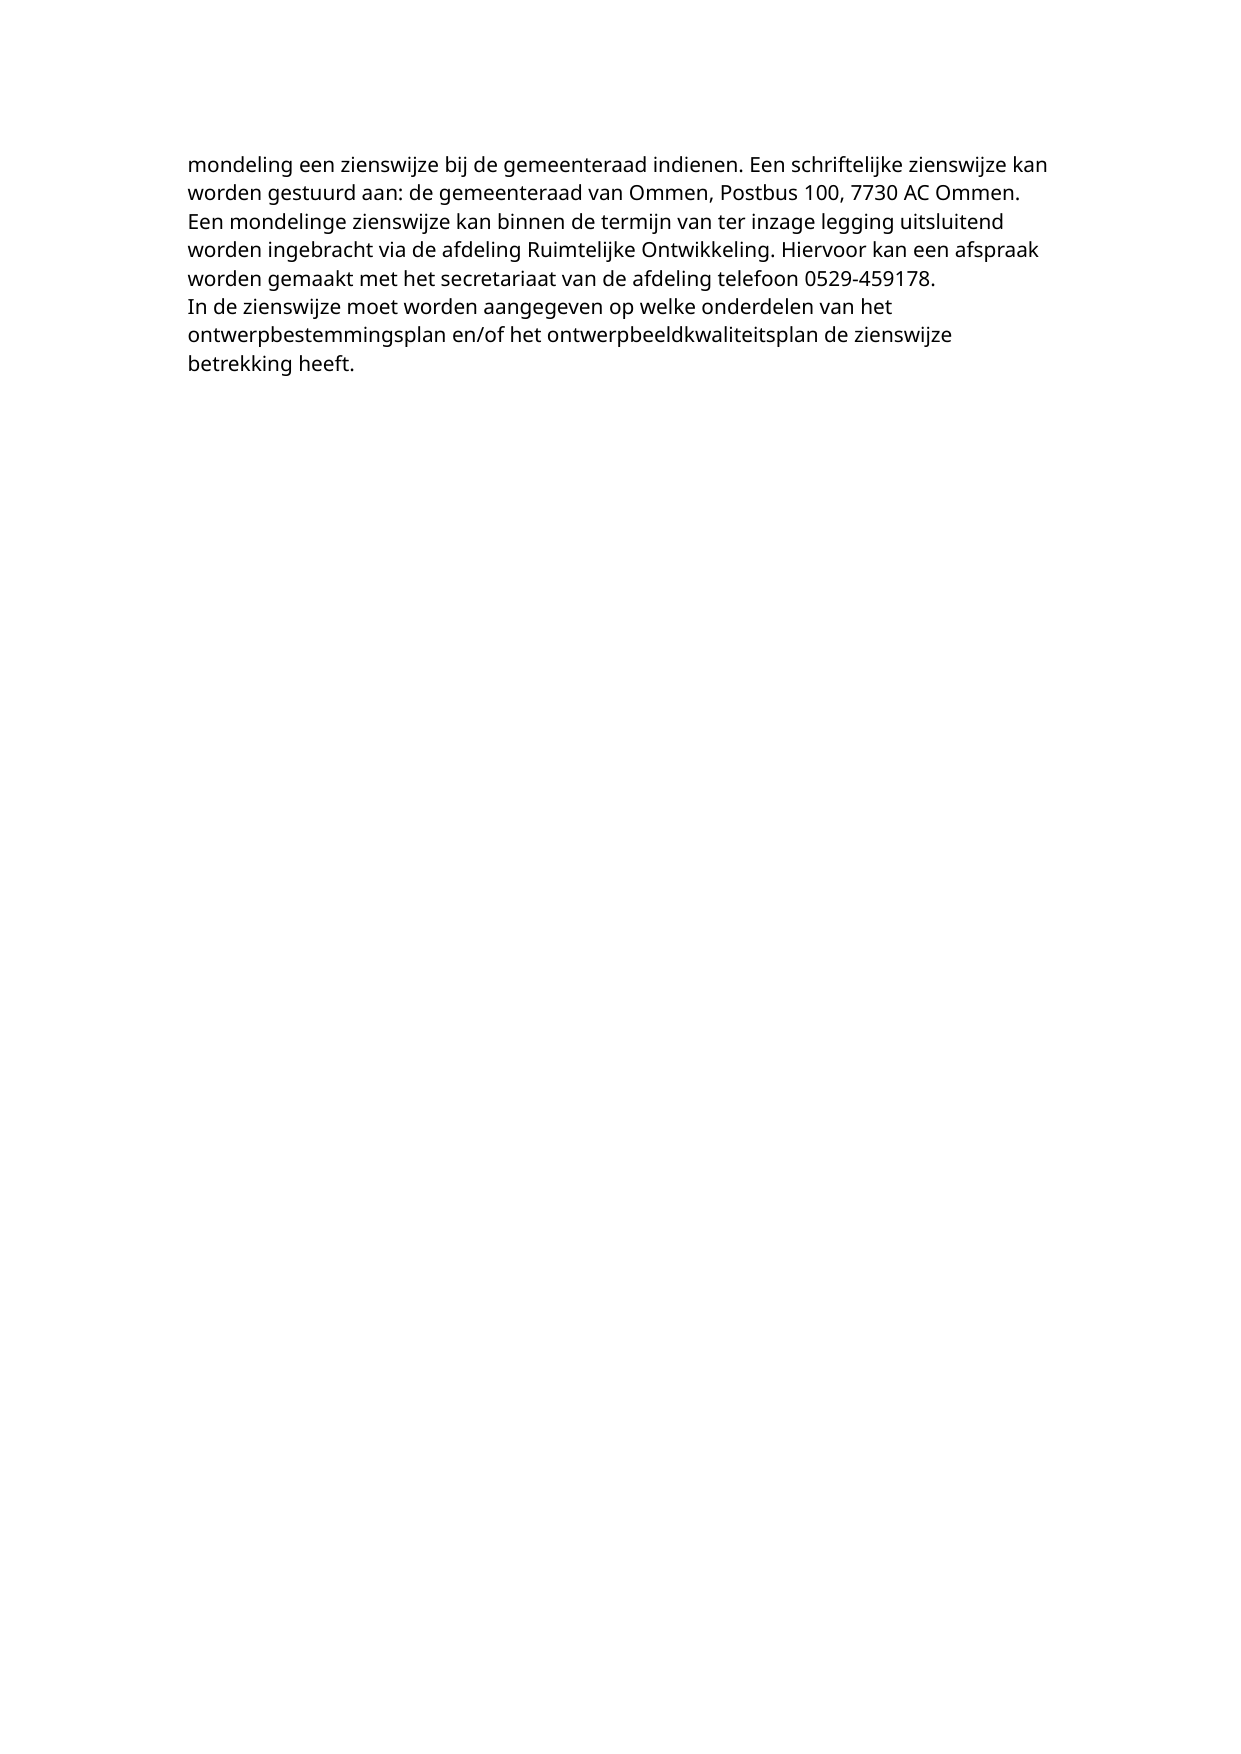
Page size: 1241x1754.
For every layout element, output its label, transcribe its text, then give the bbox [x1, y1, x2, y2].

text Een mondelinge zienswijze kan binnen de termijn van ter inzage legging uitsluitend worden ingebracht via de afdeling Ruimtelijke Ontwikkeling. Hiervoor kan een afspraak worden gemaakt met het secretariaat van de afdeling telefoon 0529-459178. [187, 207, 1053, 292]
text In de zienswijze moet worden aangegeven op welke onderdelen van het ontwerpbestemmingsplan en/of het ontwerpbeeldkwaliteitsplan de zienswijze betrekking heeft. [187, 292, 1053, 377]
text mondeling een zienswijze bij de gemeenteraad indienen. Een schriftelijke zienswijze kan worden gestuurd aan: de gemeenteraad van Ommen, Postbus 100, 7730 AC Ommen. [187, 150, 1053, 207]
